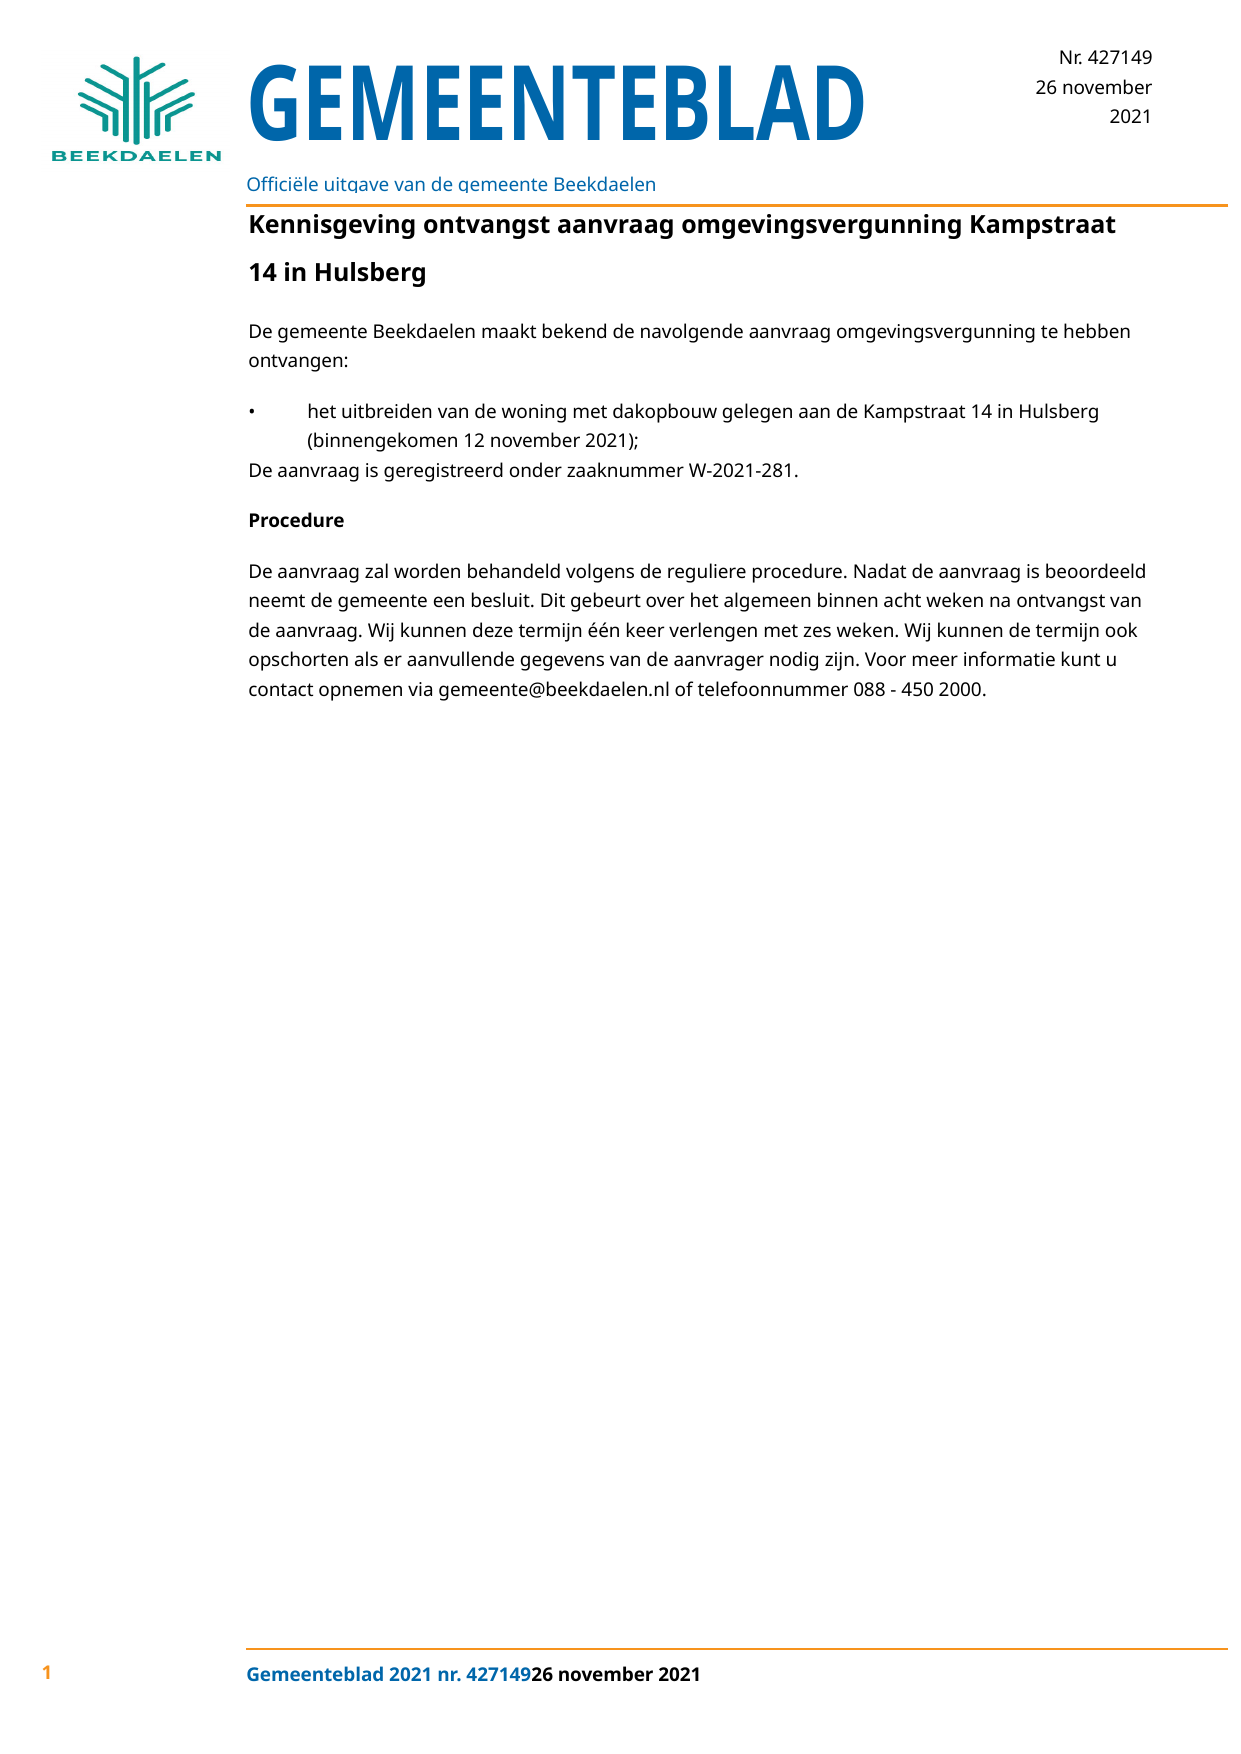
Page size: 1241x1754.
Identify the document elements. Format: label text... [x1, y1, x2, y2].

text De gemeente Beekdaelen maakt bekend de navolgende aanvraag omgevingsvergunning te hebben ontvangen: [248, 318, 1152, 373]
text Procedure [248, 507, 1152, 533]
text De aanvraag zal worden behandeld volgens de reguliere procedure. Nadat de aanvraag is beoordeeld neemt de gemeente een besluit. Dit gebeurt over het algemeen binnen acht weken na ontvangst van de aanvraag. Wij kunnen deze termijn één keer verlengen met zes weken. Wij kunnen de termijn ook opschorten als er aanvullende gegevens van de aanvrager nodig zijn. Voor meer informatie kunt u contact opnemen via gemeente@beekdaelen.nl of telefoonnummer 088 - 450 2000. [248, 558, 1152, 702]
picture [41, 47, 231, 172]
list het uitbreiden van de woning met dakopbouw gelegen aan de Kampstraat 14 in Hulsberg (binnengekomen 12 november 2021); [248, 398, 1152, 453]
text Kennisgeving ontvangst aanvraag omgevingsvergunning Kampstraat 14 in Hulsberg [248, 207, 1152, 288]
text De aanvraag is geregistreerd onder zaaknummer W-2021-281. [248, 457, 1152, 483]
